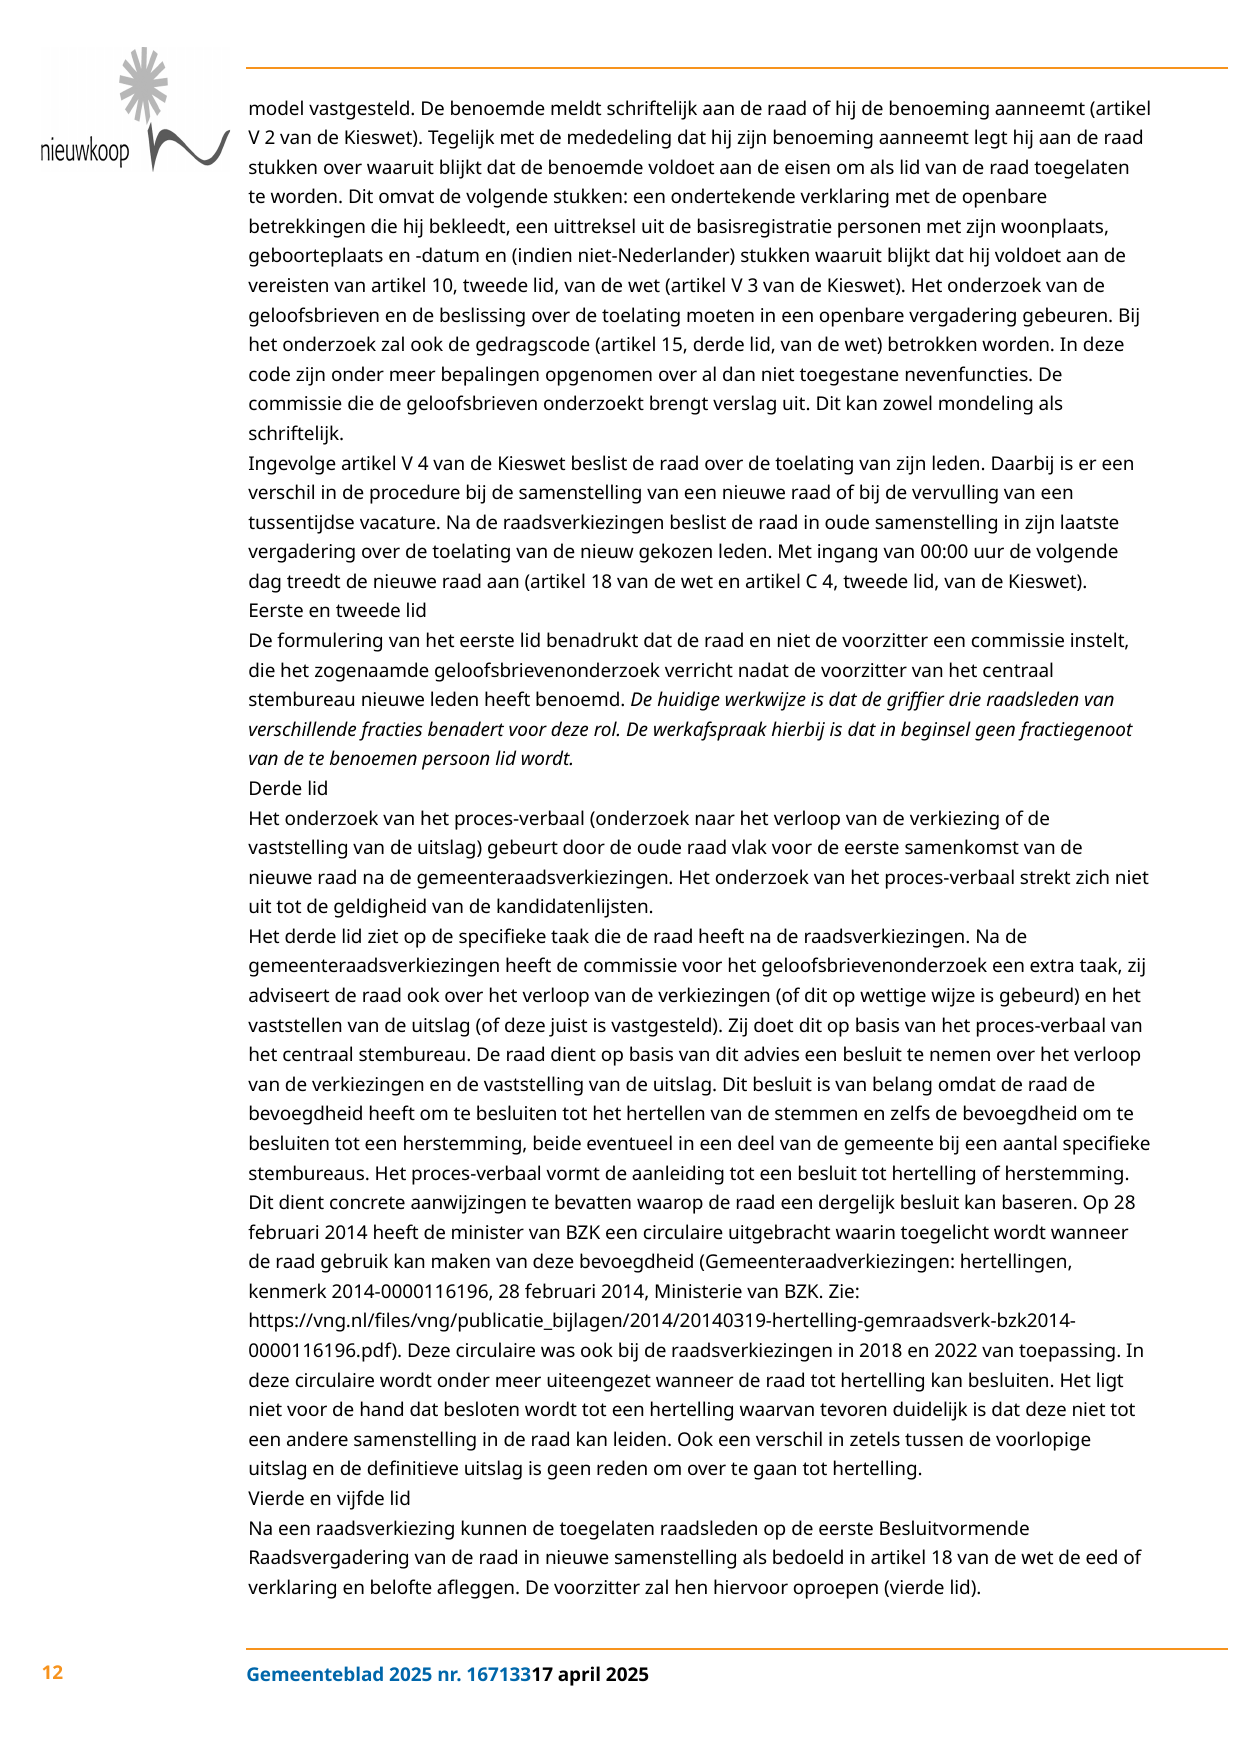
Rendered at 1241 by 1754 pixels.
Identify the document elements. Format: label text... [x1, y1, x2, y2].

text Na een raadsverkiezing kunnen de toegelaten raadsleden op de eerste Besluitvormende Raadsvergadering van de raad in nieuwe samenstelling als bedoeld in artikel 18 van de wet de eed of verklaring en belofte afleggen. De voorzitter zal hen hiervoor oproepen (vierde lid). [248, 1515, 1152, 1600]
text model vastgesteld. De benoemde meldt schriftelijk aan de raad of hij de benoeming aanneemt (artikel V 2 van de Kieswet). Tegelijk met de mededeling dat hij zijn benoeming aanneemt legt hij aan de raad stukken over waaruit blijkt dat de benoemde voldoet aan de eisen om als lid van de raad toegelaten te worden. Dit omvat de volgende stukken: een ondertekende verklaring met de openbare betrekkingen die hij bekleedt, een uittreksel uit de basisregistratie personen met zijn woonplaats, geboorteplaats en -datum en (indien niet-Nederlander) stukken waaruit blijkt dat hij voldoet aan de vereisten van artikel 10, tweede lid, van de wet (artikel V 3 van de Kieswet). Het onderzoek van de geloofsbrieven en de beslissing over de toelating moeten in een openbare vergadering gebeuren. Bij het onderzoek zal ook de gedragscode (artikel 15, derde lid, van de wet) betrokken worden. In deze code zijn onder meer bepalingen opgenomen over al dan niet toegestane nevenfuncties. De commissie die de geloofsbrieven onderzoekt brengt verslag uit. Dit kan zowel mondeling als schriftelijk. [248, 95, 1152, 446]
text Derde lid [248, 775, 1152, 801]
picture [41, 47, 231, 172]
text Het derde lid ziet op de specifieke taak die de raad heeft na de raadsverkiezingen. Na de gemeenteraadsverkiezingen heeft de commissie voor het geloofsbrievenonderzoek een extra taak, zij adviseert de raad ook over het verloop van de verkiezingen (of dit op wettige wijze is gebeurd) en het vaststellen van de uitslag (of deze juist is vastgesteld). Zij doet dit op basis van het proces-verbaal van het centraal stembureau. De raad dient op basis van dit advies een besluit te nemen over het verloop van de verkiezingen en de vaststelling van de uitslag. Dit besluit is van belang omdat de raad de bevoegdheid heeft om te besluiten tot het hertellen van de stemmen en zelfs de bevoegdheid om te besluiten tot een herstemming, beide eventueel in een deel van de gemeente bij een aantal specifieke stembureaus. Het proces-verbaal vormt de aanleiding tot een besluit tot hertelling of herstemming. Dit dient concrete aanwijzingen te bevatten waarop de raad een dergelijk besluit kan baseren. Op 28 februari 2014 heeft de minister van BZK een circulaire uitgebracht waarin toegelicht wordt wanneer de raad gebruik kan maken van deze bevoegdheid (Gemeenteraadverkiezingen: hertellingen, kenmerk 2014-0000116196, 28 februari 2014, Ministerie van BZK. Zie: https://vng.nl/files/vng/publicatie_bijlagen/2014/20140319-hertelling-gemraadsverk-bzk2014-0000116196.pdf). Deze circulaire was ook bij de raadsverkiezingen in 2018 en 2022 van toepassing. In deze circulaire wordt onder meer uiteengezet wanneer de raad tot hertelling kan besluiten. Het ligt niet voor de hand dat besloten wordt tot een hertelling waarvan tevoren duidelijk is dat deze niet tot een andere samenstelling in de raad kan leiden. Ook een verschil in zetels tussen de voorlopige uitslag en de definitieve uitslag is geen reden om over te gaan tot hertelling. [248, 923, 1152, 1481]
text De formulering van het eerste lid benadrukt dat de raad en niet de voorzitter een commissie instelt, die het zogenaamde geloofsbrievenonderzoek verricht nadat de voorzitter van het centraal stembureau nieuwe leden heeft benoemd. De huidige werkwijze is dat de griffier drie raadsleden van verschillende fracties benadert voor deze rol. De werkafspraak hierbij is dat in beginsel geen fractiegenoot van de te benoemen persoon lid wordt. [248, 627, 1152, 771]
text vergadering over de toelating van de nieuw gekozen leden. Met ingang van 00:00 uur de volgende dag treedt de nieuwe raad aan (artikel 18 van de wet en artikel C 4, tweede lid, van de Kieswet). [248, 538, 1152, 594]
text Vierde en vijfde lid [248, 1485, 1152, 1511]
text Ingevolge artikel V 4 van de Kieswet beslist de raad over de toelating van zijn leden. Daarbij is er een verschil in de procedure bij de samenstelling van een nieuwe raad of bij de vervulling van een tussentijdse vacature. Na de raadsverkiezingen beslist de raad in oude samenstelling in zijn laatste [248, 450, 1152, 535]
text Eerste en tweede lid [248, 598, 1152, 623]
text Het onderzoek van het proces-verbaal (onderzoek naar het verloop van de verkiezing of de vaststelling van de uitslag) gebeurt door de oude raad vlak voor de eerste samenkomst van de nieuwe raad na de gemeenteraadsverkiezingen. Het onderzoek van het proces-verbaal strekt zich niet uit tot de geldigheid van de kandidatenlijsten. [248, 805, 1152, 919]
